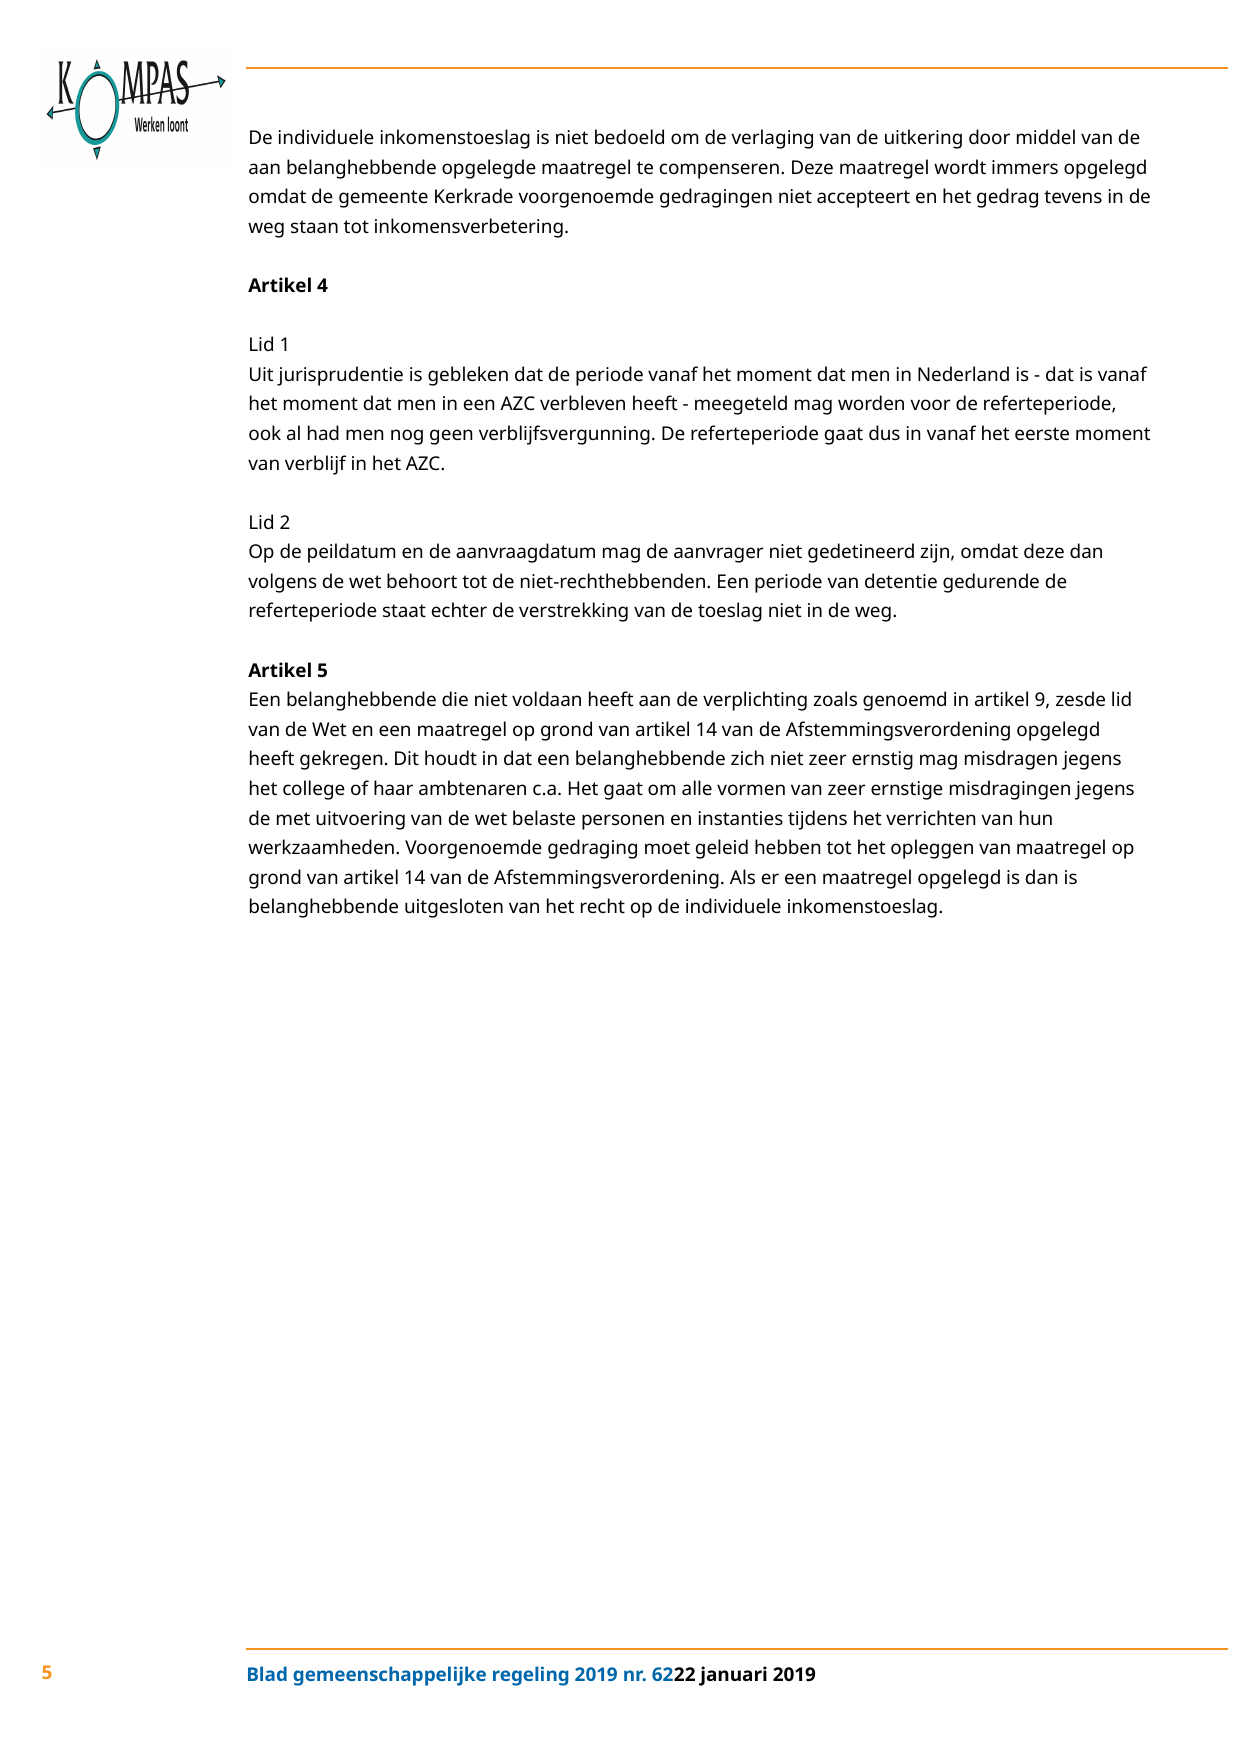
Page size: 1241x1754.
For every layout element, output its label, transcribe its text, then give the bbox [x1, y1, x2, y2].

text Lid 2 [248, 509, 1152, 535]
text Artikel 4 [248, 272, 1152, 298]
text De individuele inkomenstoeslag is niet bedoeld om de verlaging van de uitkering door middel van de aan belanghebbende opgelegde maatregel te compenseren. Deze maatregel wordt immers opgelegd omdat de gemeente Kerkrade voorgenoemde gedragingen niet accepteert en het gedrag tevens in de weg staan tot inkomensverbetering. [248, 124, 1152, 239]
text Artikel 5 [248, 657, 1152, 683]
text Lid 1 [248, 331, 1152, 357]
text Uit jurisprudentie is gebleken dat de periode vanaf het moment dat men in Nederland is - dat is vanaf het moment dat men in een AZC verbleven heeft - meegeteld mag worden voor de referteperiode, ook al had men nog geen verblijfsvergunning. De referteperiode gaat dus in vanaf het eerste moment van verblijf in het AZC. [248, 361, 1152, 476]
text Op de peildatum en de aanvraagdatum mag de aanvrager niet gedetineerd zijn, omdat deze dan volgens de wet behoort tot de niet-rechthebbenden. Een periode van detentie gedurende de referteperiode staat echter de verstrekking van de toeslag niet in de weg. [248, 538, 1152, 623]
text Een belanghebbende die niet voldaan heeft aan de verplichting zoals genoemd in artikel 9, zesde lid van de Wet en een maatregel op grond van artikel 14 van de Afstemmingsverordening opgelegd heeft gekregen. Dit houdt in dat een belanghebbende zich niet zeer ernstig mag misdragen jegens het college of haar ambtenaren c.a. Het gaat om alle vormen van zeer ernstige misdragingen jegens de met uitvoering van de wet belaste personen en instanties tijdens het verrichten van hun werkzaamheden. Voorgenoemde gedraging moet geleid hebben tot het opleggen van maatregel op grond van artikel 14 van de Afstemmingsverordening. Als er een maatregel opgelegd is dan is belanghebbende uitgesloten van het recht op de individuele inkomenstoeslag. [248, 686, 1152, 919]
picture [41, 47, 231, 172]
